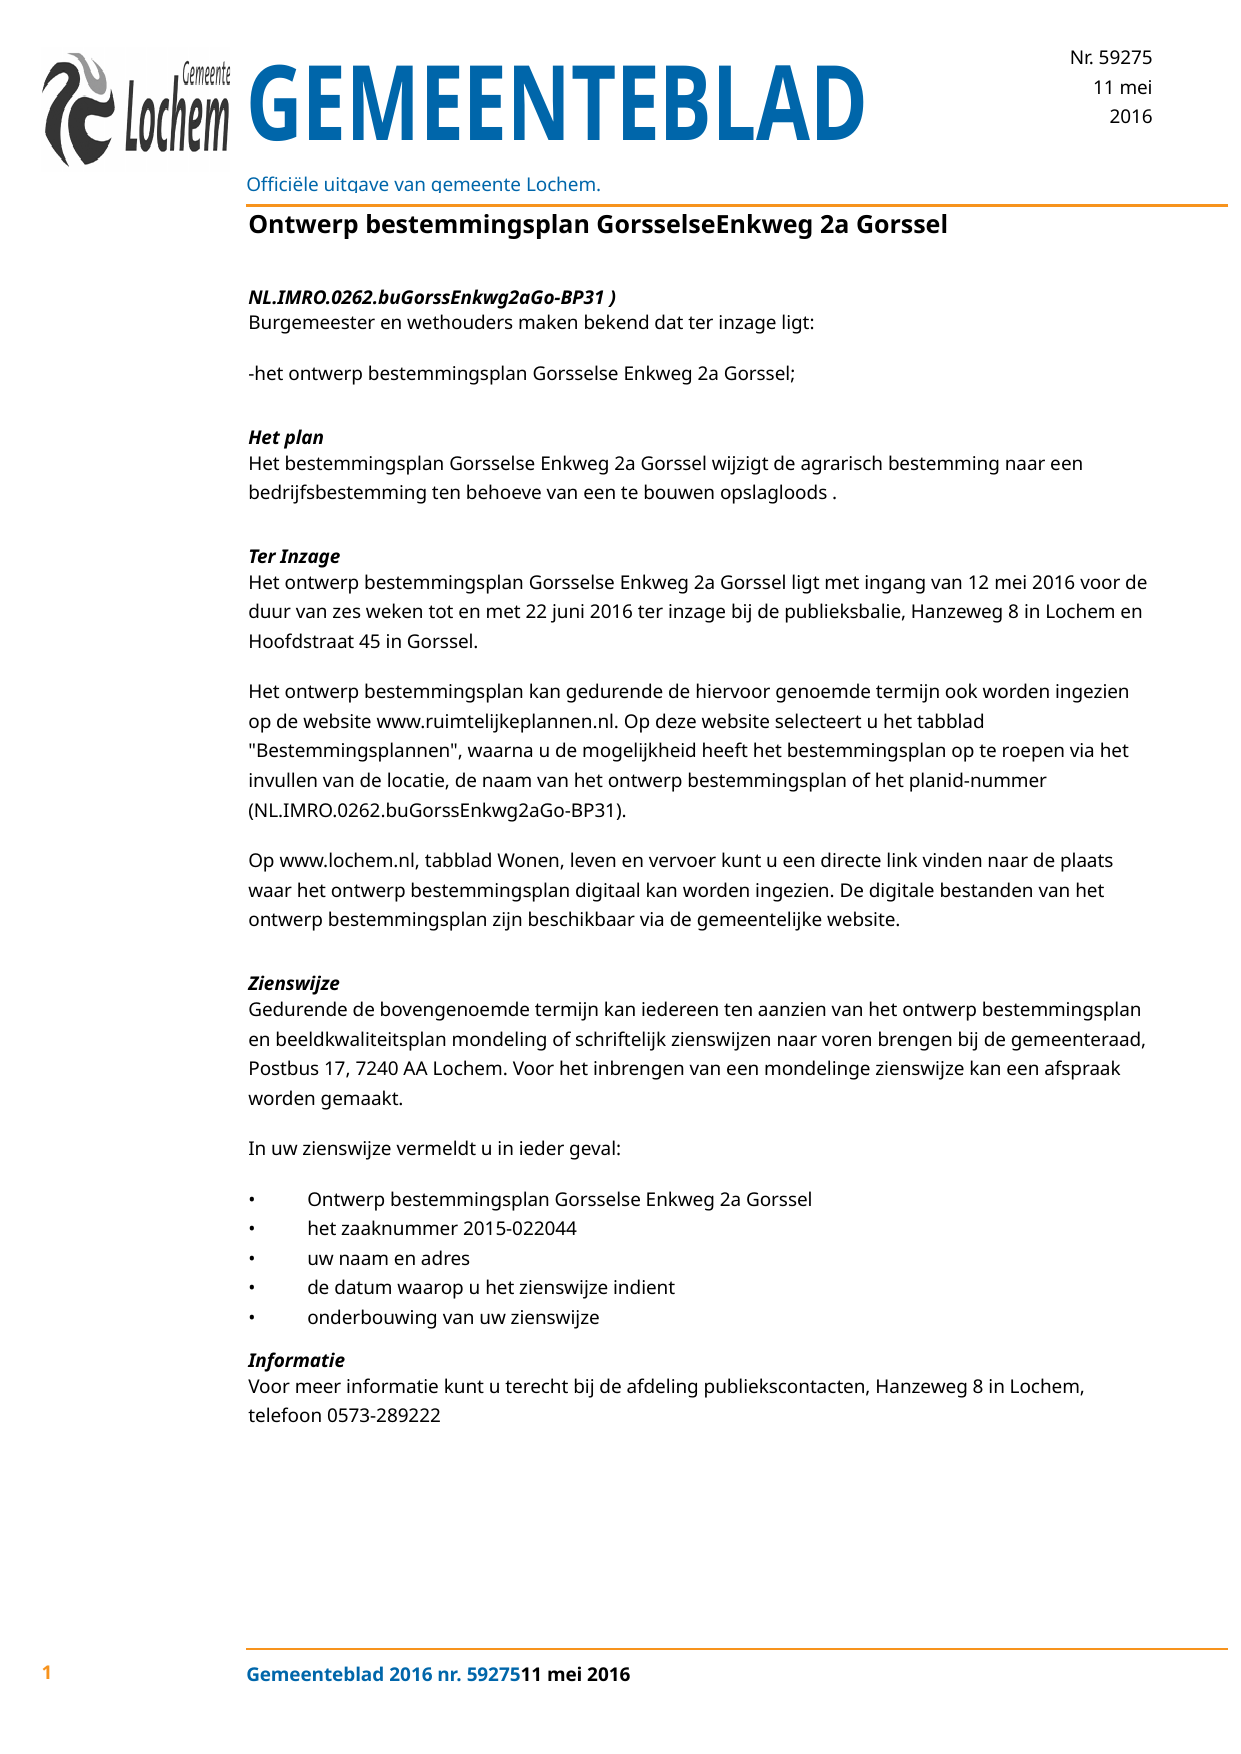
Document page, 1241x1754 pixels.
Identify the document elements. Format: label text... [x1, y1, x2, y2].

text Zienswijze [248, 970, 1152, 996]
list het zaaknummer 2015-022044 [248, 1215, 1152, 1241]
list uw naam en adres [248, 1245, 1152, 1271]
text In uw zienswijze vermeldt u in ieder geval: [248, 1135, 1152, 1161]
list de datum waarop u het zienswijze indient [248, 1274, 1152, 1300]
text -het ontwerp bestemmingsplan Gorsselse Enkweg 2a Gorssel; [248, 360, 1152, 386]
text Gedurende de bovengenoemde termijn kan iedereen ten aanzien van het ontwerp bestemmingsplan en beeldkwaliteitsplan mondeling of schriftelijk zienswijzen naar voren brengen bij de gemeenteraad, Postbus 17, 7240 AA Lochem. Voor het inbrengen van een mondelinge zienswijze kan een afspraak worden gemaakt. [248, 996, 1152, 1111]
text NL.IMRO.0262.buGorssEnkwg2aGo-BP31 ) [248, 284, 1152, 309]
text Informatie [248, 1347, 1152, 1373]
list onderbouwing van uw zienswijze [248, 1304, 1152, 1330]
text Ontwerp bestemmingsplan GorsselseEnkweg 2a Gorssel [248, 207, 1152, 241]
text Het ontwerp bestemmingsplan kan gedurende de hiervoor genoemde termijn ook worden ingezien op de website www.ruimtelijkeplannen.nl. Op deze website selecteert u het tabblad "Bestemmingsplannen", waarna u de mogelijkheid heeft het bestemmingsplan op te roepen via het invullen van de locatie, de naam van het ontwerp bestemmingsplan of het planid-nummer (NL.IMRO.0262.buGorssEnkwg2aGo-BP31). [248, 678, 1152, 823]
text Ter Inzage [248, 543, 1152, 569]
picture [41, 47, 231, 172]
list Ontwerp bestemmingsplan Gorsselse Enkweg 2a Gorssel [248, 1186, 1152, 1211]
text Het bestemmingsplan Gorsselse Enkweg 2a Gorssel wijzigt de agrarisch bestemming naar een bedrijfsbestemming ten behoeve van een te bouwen opslagloods . [248, 450, 1152, 505]
text Het ontwerp bestemmingsplan Gorsselse Enkweg 2a Gorssel ligt met ingang van 12 mei 2016 voor de duur van zes weken tot en met 22 juni 2016 ter inzage bij de publieksbalie, Hanzeweg 8 in Lochem en Hoofdstraat 45 in Gorssel. [248, 569, 1152, 654]
text Het plan [248, 424, 1152, 450]
text Burgemeester en wethouders maken bekend dat ter inzage ligt: [248, 309, 1152, 335]
text Voor meer informatie kunt u terecht bij de afdeling publiekscontacten, Hanzeweg 8 in Lochem, telefoon 0573-289222 [248, 1373, 1152, 1428]
text Op www.lochem.nl, tabblad Wonen, leven en vervoer kunt u een directe link vinden naar de plaats waar het ontwerp bestemmingsplan digitaal kan worden ingezien. De digitale bestanden van het ontwerp bestemmingsplan zijn beschikbaar via de gemeentelijke website. [248, 847, 1152, 932]
